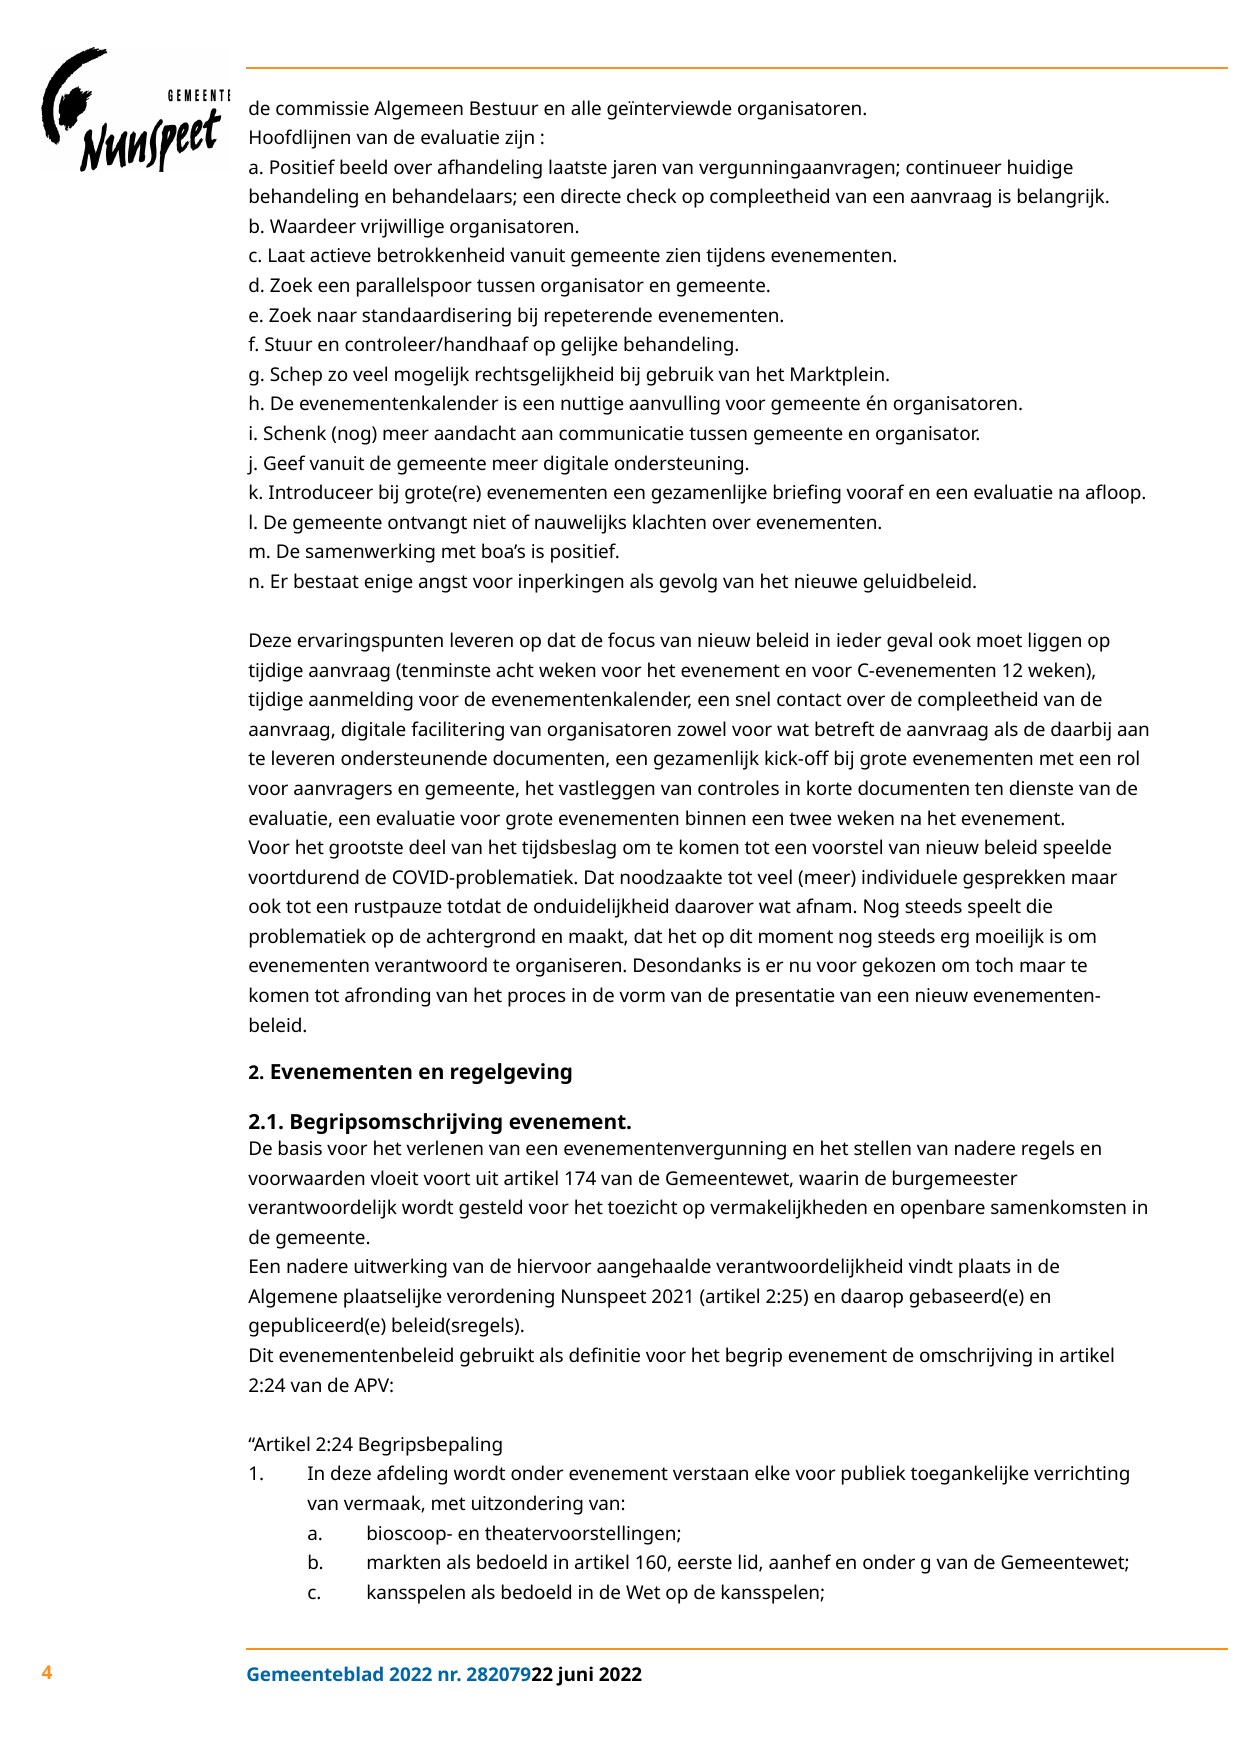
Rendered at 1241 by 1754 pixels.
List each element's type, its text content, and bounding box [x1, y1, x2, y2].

list kansspelen als bedoeld in de Wet op de kansspelen; [307, 1579, 1152, 1605]
text “Artikel 2:24 Begripsbepaling [248, 1431, 1152, 1457]
text De basis voor het verlenen van een evenementenvergunning en het stellen van nadere regels en voorwaarden vloeit voort uit artikel 174 van de Gemeentewet, waarin de burgemeester verantwoordelijk wordt gesteld voor het toezicht op vermakelijkheden en openbare samenkomsten in de gemeente. [248, 1135, 1152, 1250]
text Voor het grootste deel van het tijdsbeslag om te komen tot een voorstel van nieuw beleid speelde voortdurend de COVID-problematiek. Dat noodzaakte tot veel (meer) individuele gesprekken maar ook tot een rustpauze totdat de onduidelijkheid daarover wat afnam. Nog steeds speelt die problematiek op de achtergrond en maakt, dat het op dit moment nog steeds erg moeilijk is om evenementen verantwoord te organiseren. Desondanks is er nu voor gekozen om toch maar te komen tot afronding van het proces in de vorm van de presentatie van een nieuw evenementen-beleid. [248, 834, 1152, 1038]
text g. Schep zo veel mogelijk rechtsgelijkheid bij gebruik van het Marktplein. [248, 361, 1152, 387]
text Een nadere uitwerking van de hiervoor aangehaalde verantwoordelijkheid vindt plaats in de Algemene plaatselijke verordening Nunspeet 2021 (artikel 2:25) en daarop gebaseerd(e) en gepubliceerd(e) beleid(sregels). [248, 1253, 1152, 1338]
text 2.1. Begripsomschrijving evenement. [248, 1107, 1152, 1135]
text a. Positief beeld over afhandeling laatste jaren van vergunningaanvragen; continueer huidige behandeling en behandelaars; een directe check op compleetheid van een aanvraag is belangrijk. [248, 154, 1152, 209]
text j. Geef vanuit de gemeente meer digitale ondersteuning. [248, 450, 1152, 476]
text l. De gemeente ontvangt niet of nauwelijks klachten over evenementen. [248, 509, 1152, 535]
text c. Laat actieve betrokkenheid vanuit gemeente zien tijdens evenementen. [248, 243, 1152, 268]
text Deze ervaringspunten leveren op dat de focus van nieuw beleid in ieder geval ook moet liggen op tijdige aanvraag (tenminste acht weken voor het evenement en voor C-evenementen 12 weken), tijdige aanmelding voor de evenementenkalender, een snel contact over de compleetheid van de aanvraag, digitale facilitering van organisatoren zowel voor wat betreft de aanvraag als de daarbij aan te leveren ondersteunende documenten, een gezamenlijk kick-off bij grote evenementen met een rol voor aanvragers en gemeente, het vastleggen van controles in korte documenten ten dienste van de evaluatie, een evaluatie voor grote evenementen binnen een twee weken na het evenement. [248, 627, 1152, 831]
text k. Introduceer bij grote(re) evenementen een gezamenlijke briefing vooraf en een evaluatie na afloop. [248, 479, 1152, 505]
text b. Waardeer vrijwillige organisatoren. [248, 213, 1152, 239]
text 2. Evenementen en regelgeving [248, 1057, 1152, 1086]
text de commissie Algemeen Bestuur en alle geïnterviewde organisatoren. [248, 95, 1152, 121]
text Dit evenementenbeleid gebruikt als definitie voor het begrip evenement de omschrijving in artikel 2:24 van de APV: [248, 1342, 1152, 1398]
text h. De evenementenkalender is een nuttige aanvulling voor gemeente én organisatoren. [248, 391, 1152, 416]
text m. De samenwerking met boa’s is positief. [248, 538, 1152, 564]
list In deze afdeling wordt onder evenement verstaan elke voor publiek toegankelijke verrichting van vermaak, met uitzondering van: [248, 1461, 1152, 1516]
text Hoofdlijnen van de evaluatie zijn : [248, 124, 1152, 150]
text e. Zoek naar standaardisering bij repeterende evenementen. [248, 302, 1152, 328]
picture [41, 47, 231, 172]
text d. Zoek een parallelspoor tussen organisator en gemeente. [248, 272, 1152, 298]
text i. Schenk (nog) meer aandacht aan communicatie tussen gemeente en organisator. [248, 420, 1152, 446]
list bioscoop- en theatervoorstellingen; [307, 1520, 1152, 1546]
list markten als bedoeld in artikel 160, eerste lid, aanhef en onder g van de Gemeentewet; [307, 1549, 1152, 1575]
text n. Er bestaat enige angst voor inperkingen als gevolg van het nieuwe geluidbeleid. [248, 568, 1152, 594]
text f. Stuur en controleer/handhaaf op gelijke behandeling. [248, 331, 1152, 357]
